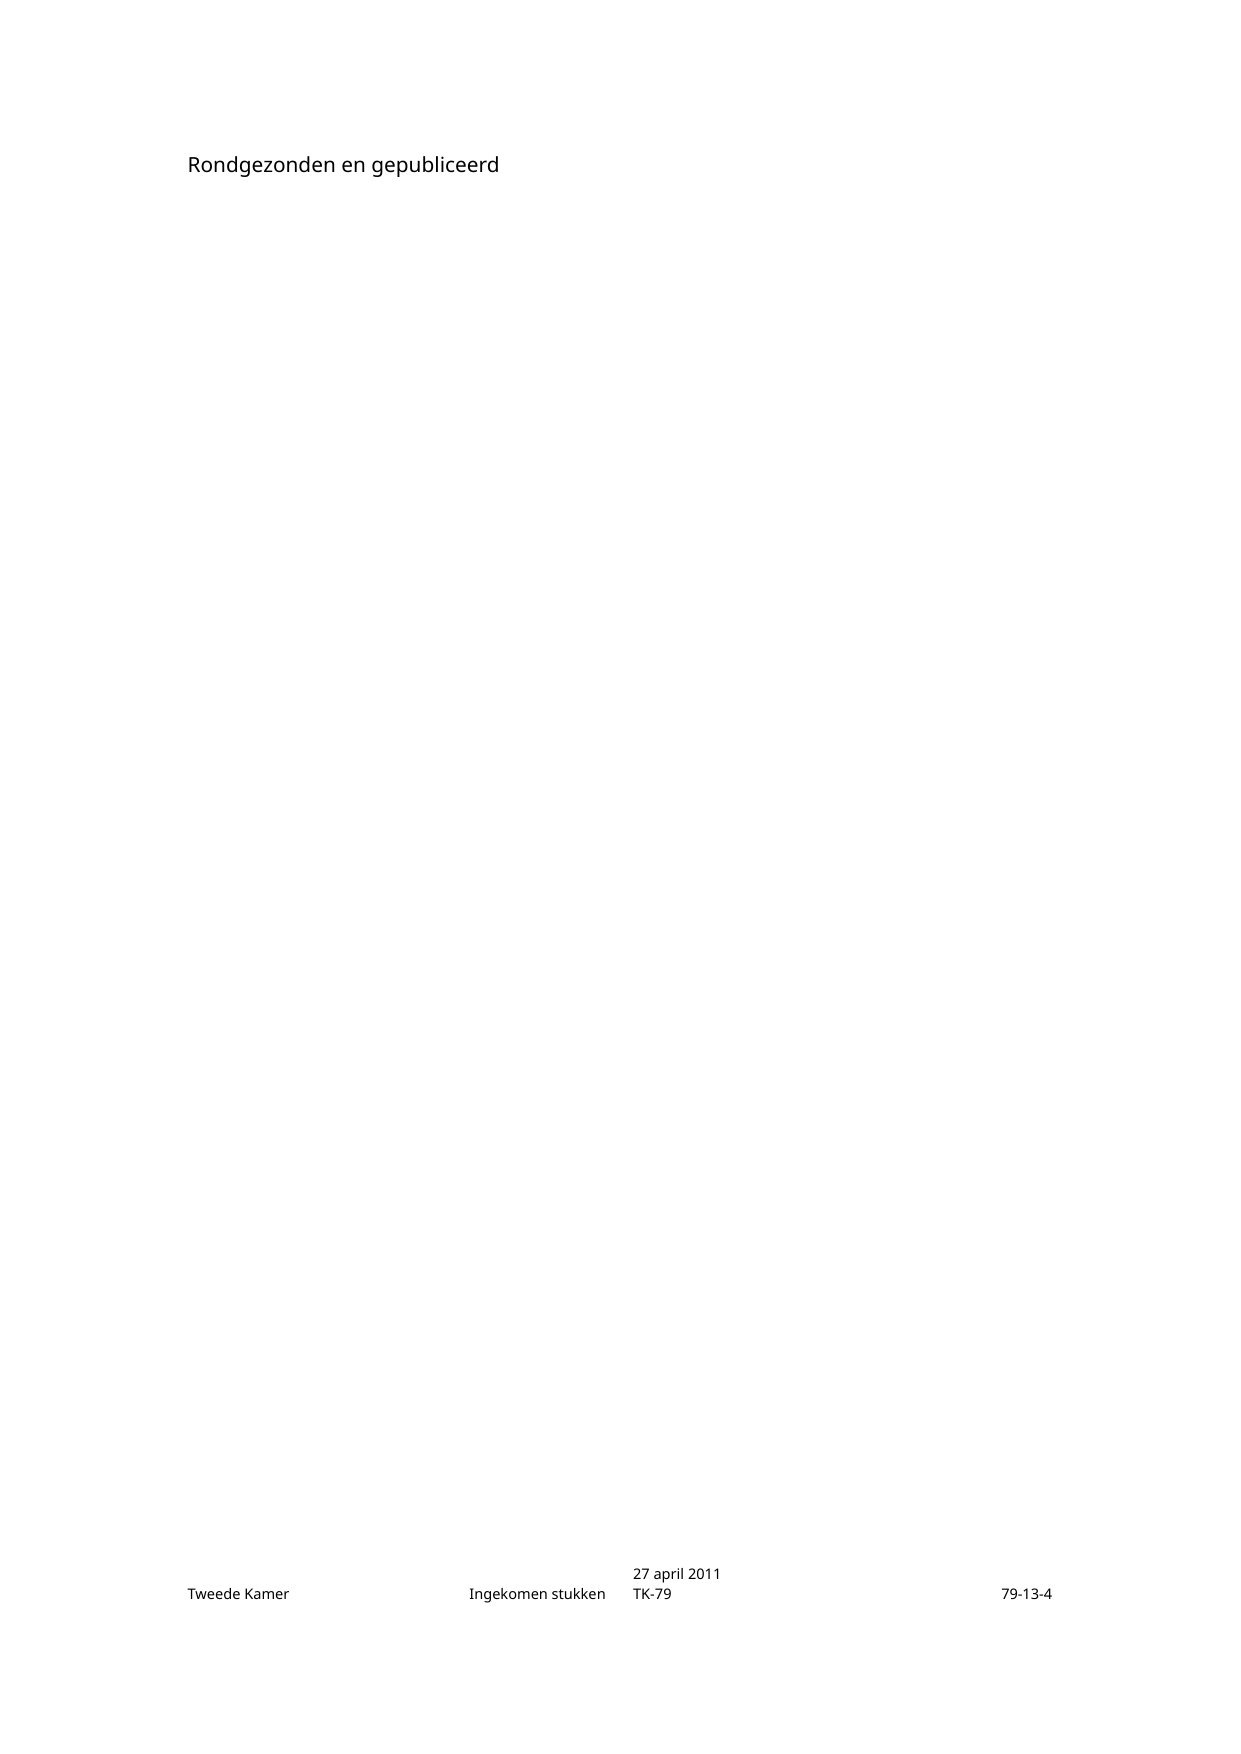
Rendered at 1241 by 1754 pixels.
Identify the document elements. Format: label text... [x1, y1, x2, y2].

text Rondgezonden en gepubliceerd [187, 150, 605, 178]
